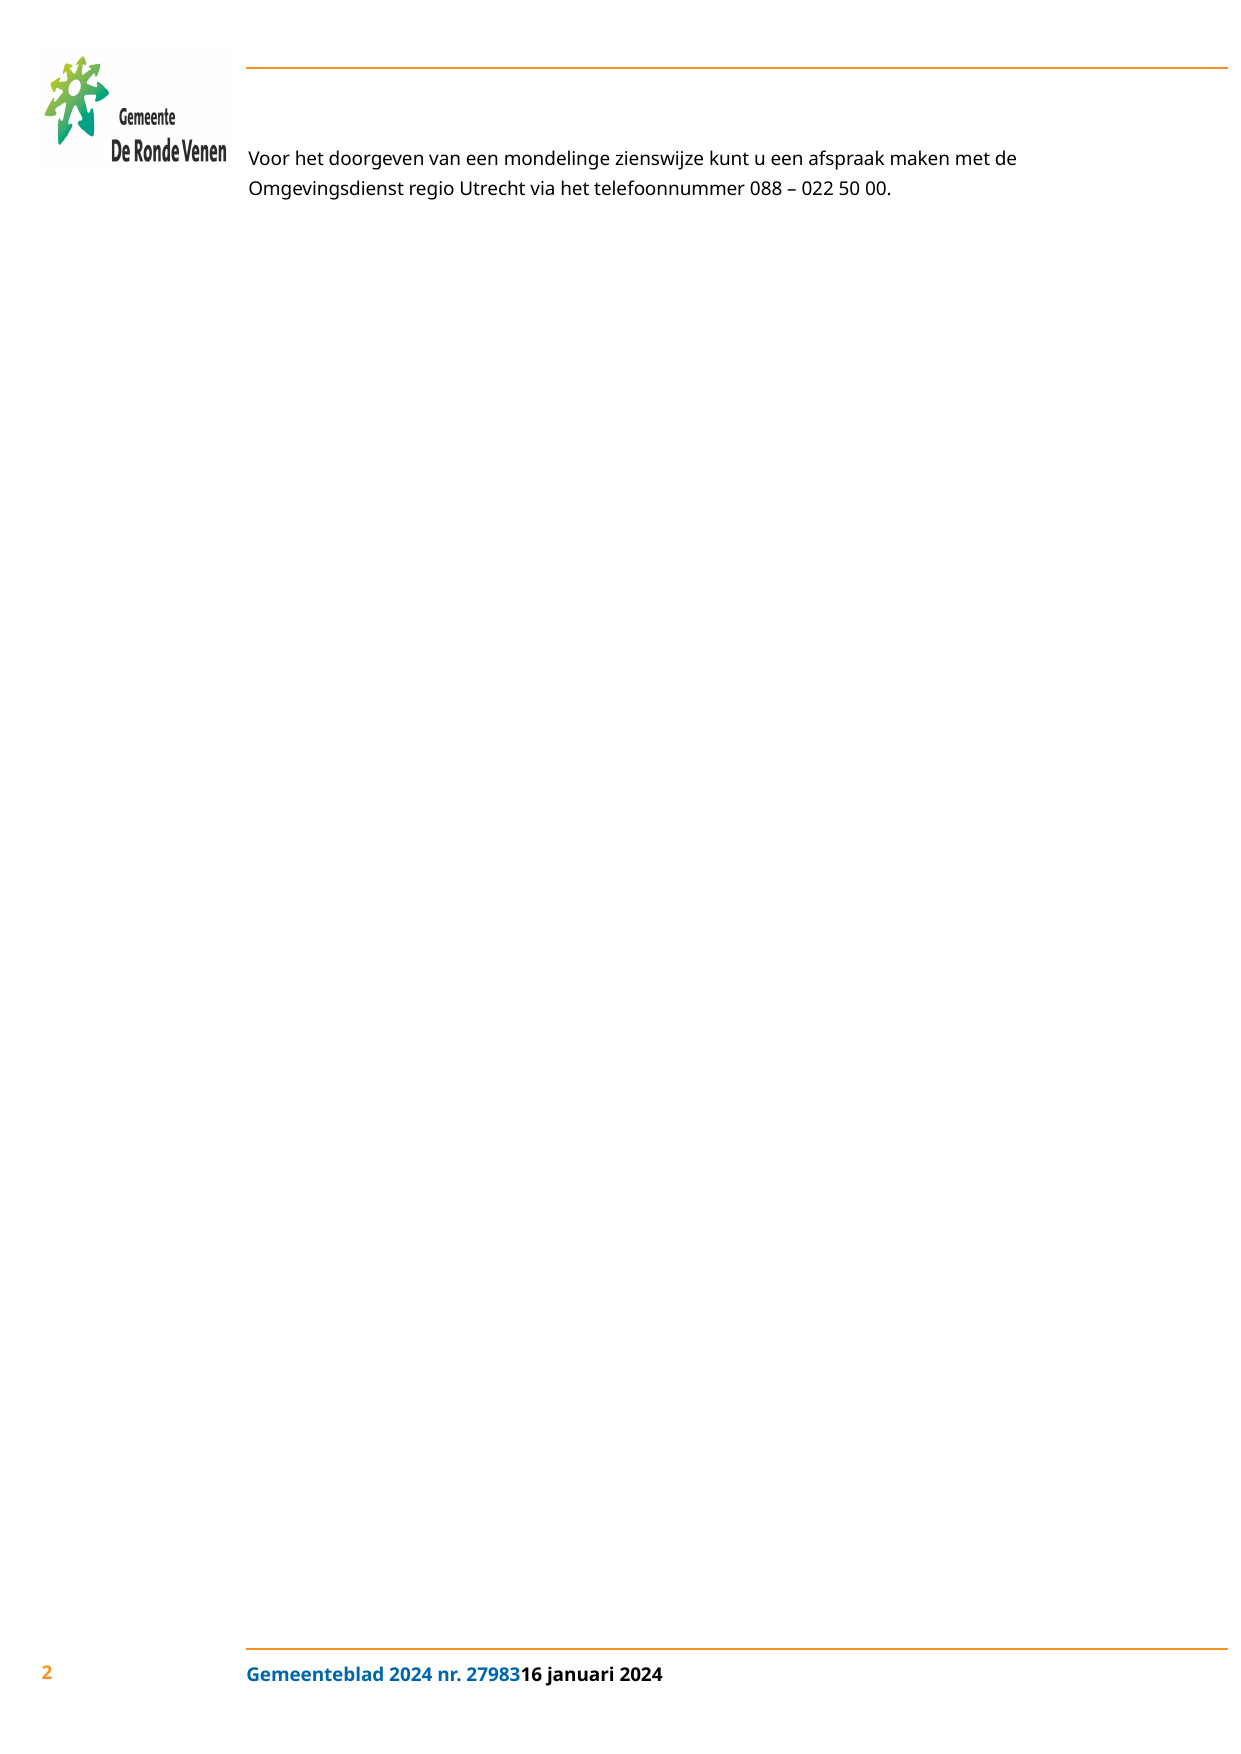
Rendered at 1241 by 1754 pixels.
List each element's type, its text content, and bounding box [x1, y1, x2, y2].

text Voor het doorgeven van een mondelinge zienswijze kunt u een afspraak maken met de Omgevingsdienst regio Utrecht via het telefoonnummer 088 – 022 50 00. [248, 145, 1152, 201]
picture [41, 47, 231, 172]
